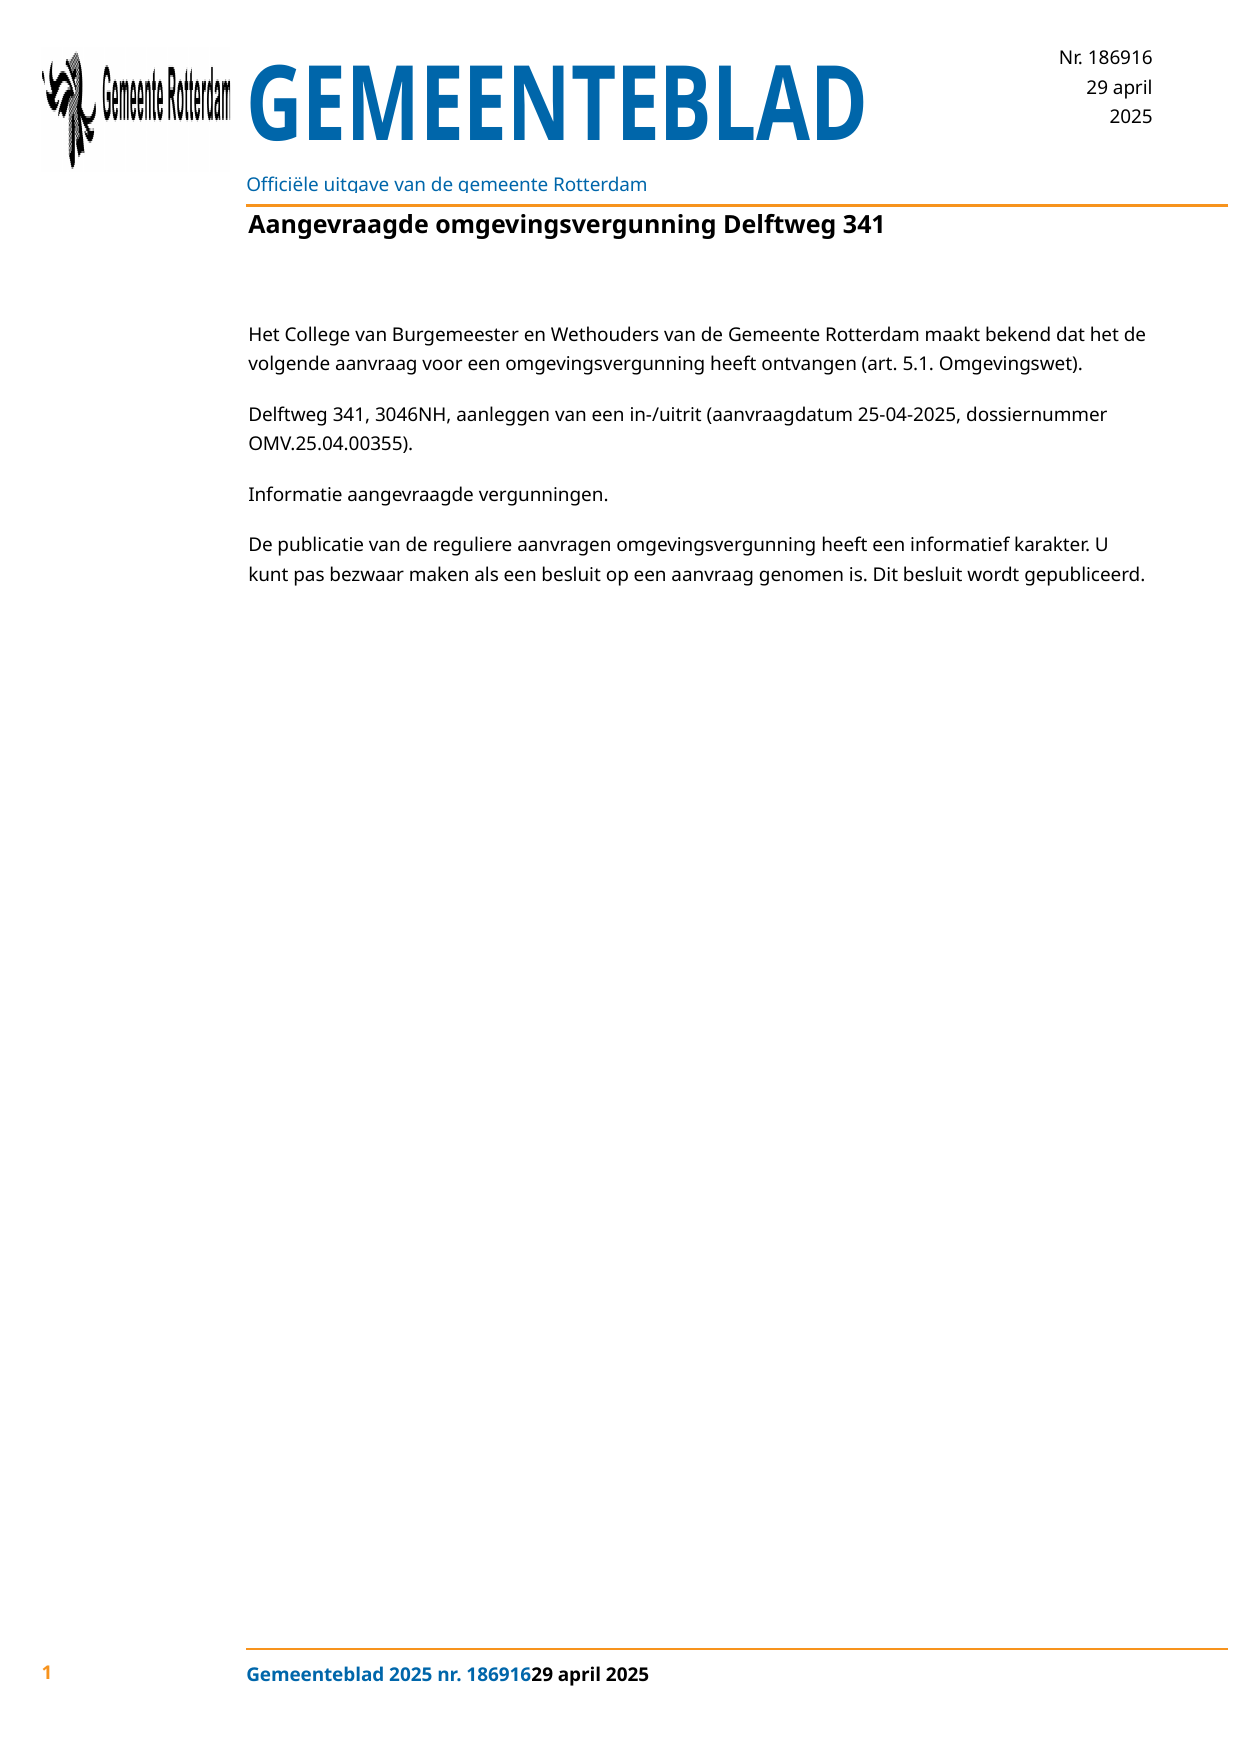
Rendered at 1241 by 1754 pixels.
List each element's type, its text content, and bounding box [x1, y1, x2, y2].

text Het College van Burgemeester en Wethouders van de Gemeente Rotterdam maakt bekend dat het de volgende aanvraag voor een omgevingsvergunning heeft ontvangen (art. 5.1. Omgevingswet). [248, 321, 1152, 376]
text Delftweg 341, 3046NH, aanleggen van een in-/uitrit (aanvraagdatum 25-04-2025, dossiernummer OMV.25.04.00355). [248, 401, 1152, 456]
picture [41, 47, 231, 172]
text De publicatie van de reguliere aanvragen omgevingsvergunning heeft een informatief karakter. U kunt pas bezwaar maken als een besluit op een aanvraag genomen is. Dit besluit wordt gepubliceerd. [248, 531, 1152, 586]
text Aangevraagde omgevingsvergunning Delftweg 341 [248, 207, 1152, 241]
text Informatie aangevraagde vergunningen. [248, 481, 1152, 506]
